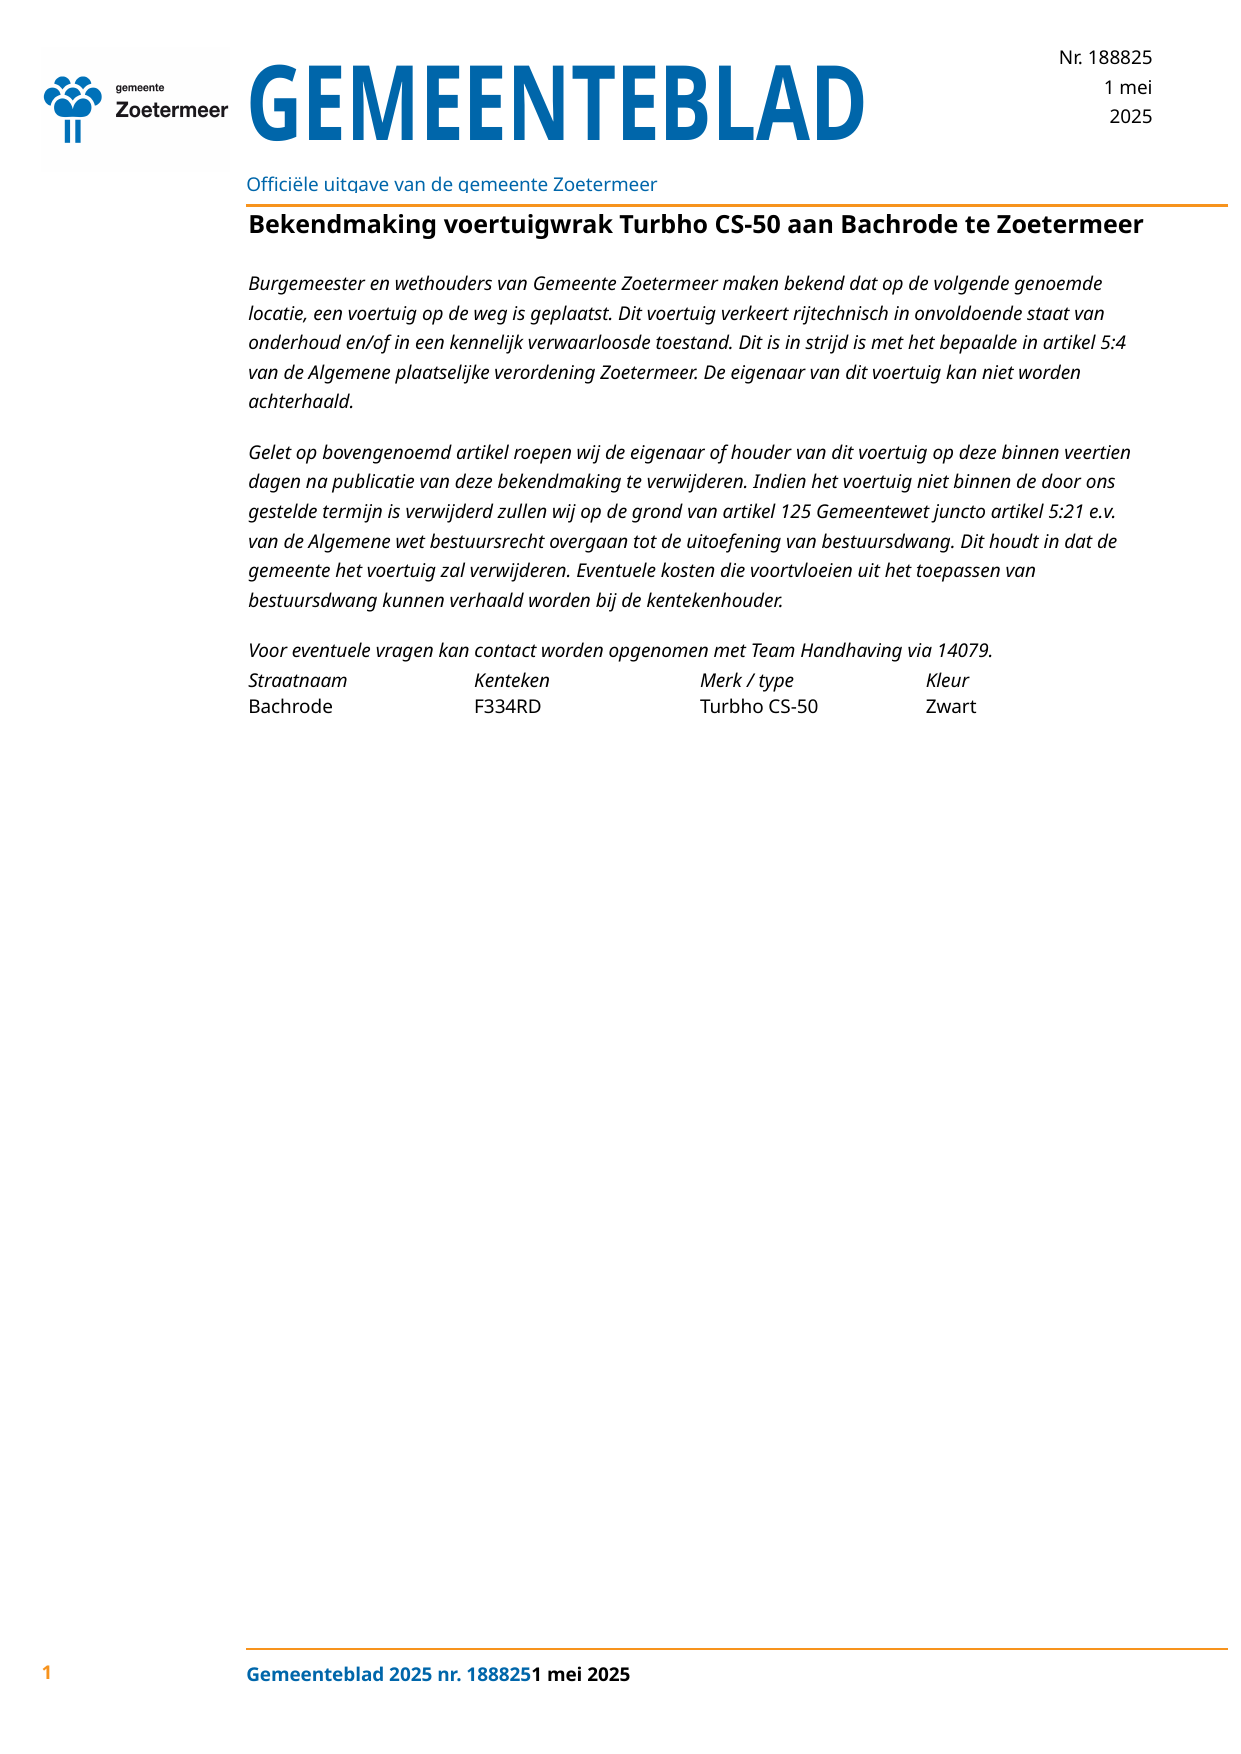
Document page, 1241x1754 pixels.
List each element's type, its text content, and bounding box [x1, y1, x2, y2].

table_cell F334RD [474, 693, 700, 718]
text Bekendmaking voertuigwrak Turbho CS-50 aan Bachrode te Zoetermeer [248, 207, 1152, 241]
table_header Kleur [926, 667, 1152, 693]
table_cell Zwart [926, 693, 1152, 718]
table_cell Turbho CS-50 [700, 693, 926, 718]
table_header Straatnaam [248, 667, 474, 693]
table_header Kenteken [474, 667, 700, 693]
text Burgemeester en wethouders van Gemeente Zoetermeer maken bekend dat op de volgende genoemde locatie, een voertuig op de weg is geplaatst. Dit voertuig verkeert rijtechnisch in onvoldoende staat van onderhoud en/of in een kennelijk verwaarloosde toestand. Dit is in strijd is met het bepaalde in artikel 5:4 van de Algemene plaatselijke verordening Zoetermeer. De eigenaar van dit voertuig kan niet worden achterhaald. [248, 270, 1152, 414]
text Gelet op bovengenoemd artikel roepen wij de eigenaar of houder van dit voertuig op deze binnen veertien dagen na publicatie van deze bekendmaking te verwijderen. Indien het voertuig niet binnen de door ons gestelde termijn is verwijderd zullen wij op de grond van artikel 125 Gemeentewet juncto artikel 5:21 e.v. van de Algemene wet bestuursrecht overgaan tot de uitoefening van bestuursdwang. Dit houdt in dat de gemeente het voertuig zal verwijderen. Eventuele kosten die voortvloeien uit het toepassen van bestuursdwang kunnen verhaald worden bij de kentekenhouder. [248, 439, 1152, 613]
table_header Merk / type [700, 667, 926, 693]
table_cell Bachrode [248, 693, 474, 718]
text Voor eventuele vragen kan contact worden opgenomen met Team Handhaving via 14079. [248, 637, 1152, 663]
picture [41, 47, 231, 172]
